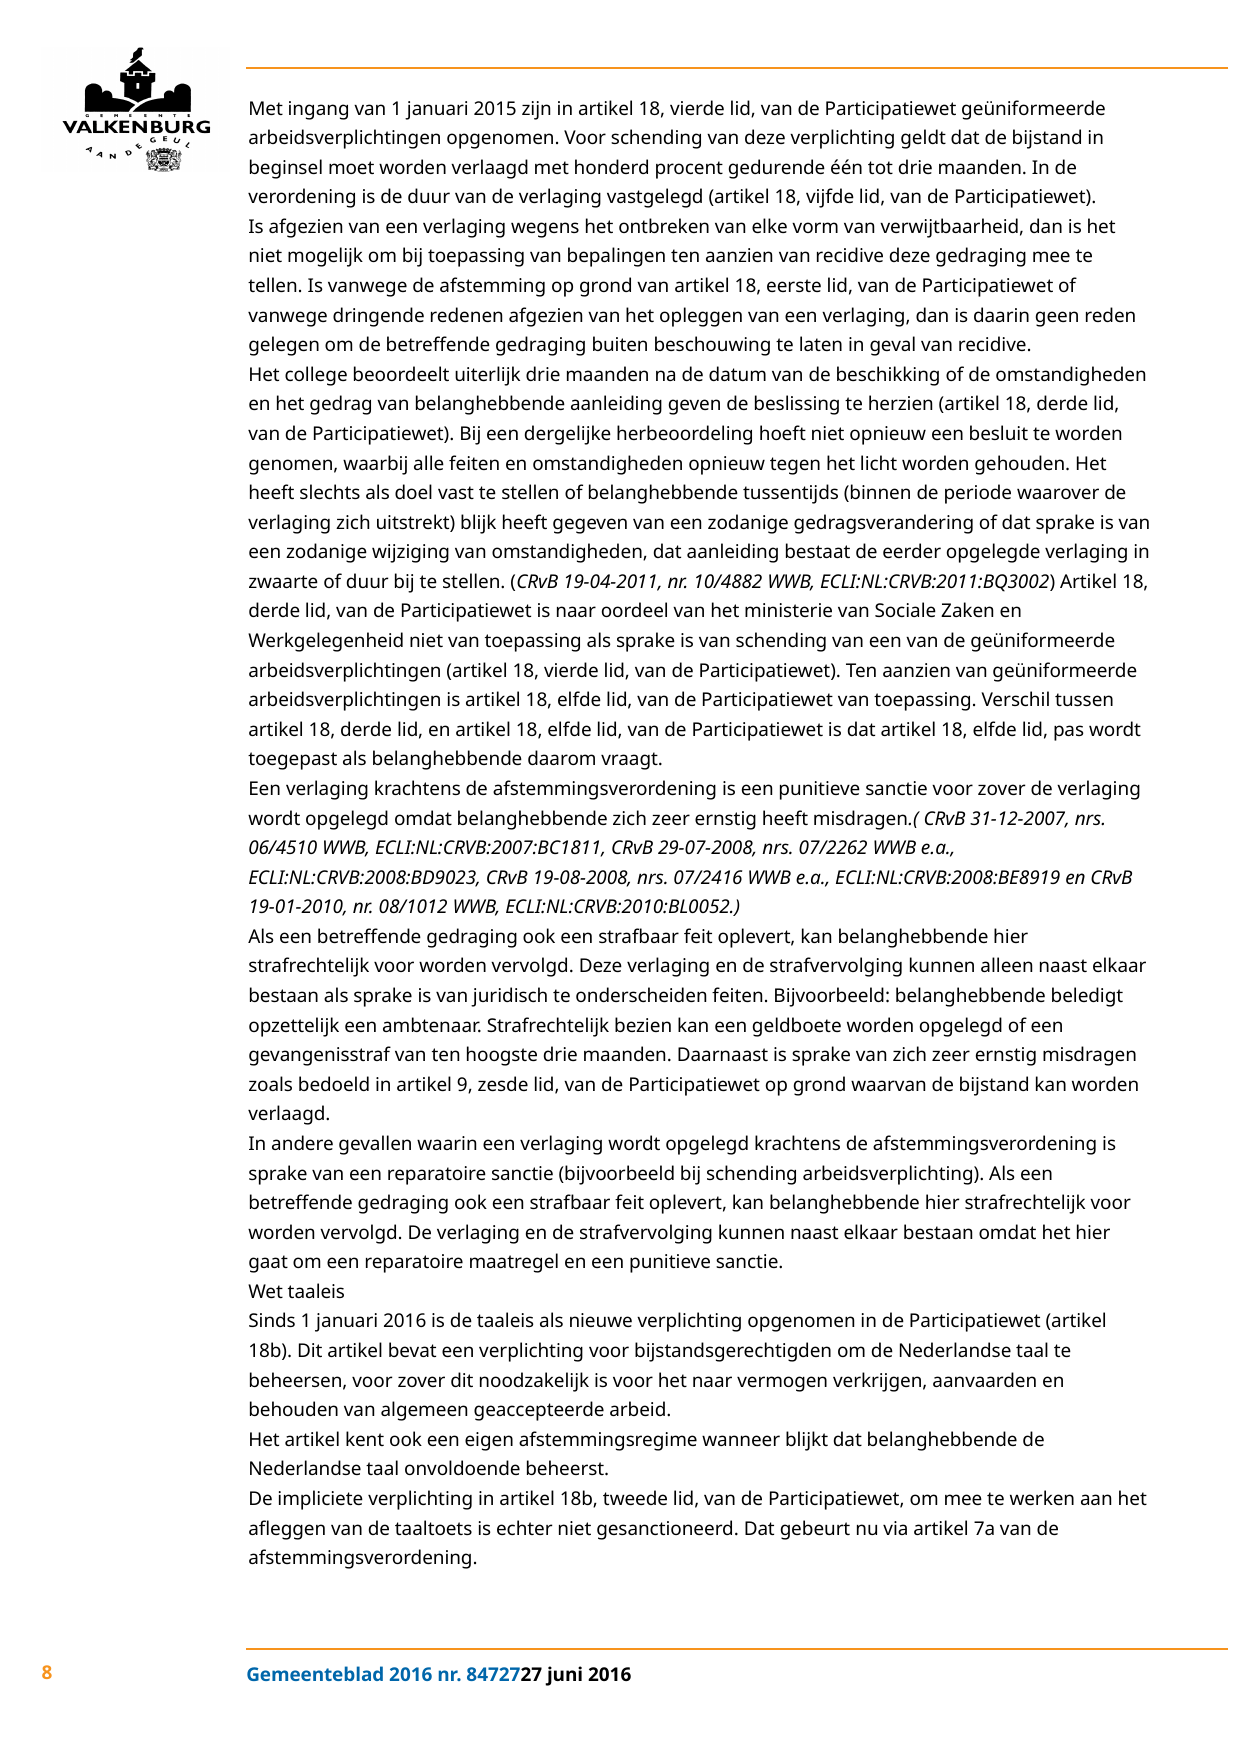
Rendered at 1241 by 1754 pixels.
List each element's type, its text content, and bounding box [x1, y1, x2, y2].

text Sinds 1 januari 2016 is de taaleis als nieuwe verplichting opgenomen in de Participatiewet (artikel 18b). Dit artikel bevat een verplichting voor bijstandsgerechtigden om de Nederlandse taal te beheersen, voor zover dit noodzakelijk is voor het naar vermogen verkrijgen, aanvaarden en behouden van algemeen geaccepteerde arbeid. [248, 1308, 1152, 1422]
text Wet taaleis [248, 1278, 1152, 1304]
text Als een betreffende gedraging ook een strafbaar feit oplevert, kan belanghebbende hier strafrechtelijk voor worden vervolgd. Deze verlaging en de strafvervolging kunnen alleen naast elkaar bestaan als sprake is van juridisch te onderscheiden feiten. Bijvoorbeeld: belanghebbende beledigt opzettelijk een ambtenaar. Strafrechtelijk bezien kan een geldboete worden opgelegd of een gevangenisstraf van ten hoogste drie maanden. Daarnaast is sprake van zich zeer ernstig misdragen zoals bedoeld in artikel 9, zesde lid, van de Participatiewet op grond waarvan de bijstand kan worden verlaagd. [248, 923, 1152, 1126]
text Het artikel kent ook een eigen afstemmingsregime wanneer blijkt dat belanghebbende de Nederlandse taal onvoldoende beheerst. [248, 1426, 1152, 1481]
text Met ingang van 1 januari 2015 zijn in artikel 18, vierde lid, van de Participatiewet geüniformeerde arbeidsverplichtingen opgenomen. Voor schending van deze verplichting geldt dat de bijstand in beginsel moet worden verlaagd met honderd procent gedurende één tot drie maanden. In de verordening is de duur van de verlaging vastgelegd (artikel 18, vijfde lid, van de Participatiewet). [248, 95, 1152, 209]
picture [41, 47, 231, 172]
text De impliciete verplichting in artikel 18b, tweede lid, van de Participatiewet, om mee te werken aan het afleggen van de taaltoets is echter niet gesanctioneerd. Dat gebeurt nu via artikel 7a van de afstemmingsverordening. [248, 1485, 1152, 1570]
text Het college beoordeelt uiterlijk drie maanden na de datum van de beschikking of de omstandigheden en het gedrag van belanghebbende aanleiding geven de beslissing te herzien (artikel 18, derde lid, van de Participatiewet). Bij een dergelijke herbeoordeling hoeft niet opnieuw een besluit te worden genomen, waarbij alle feiten en omstandigheden opnieuw tegen het licht worden gehouden. Het heeft slechts als doel vast te stellen of belanghebbende tussentijds (binnen de periode waarover de verlaging zich uitstrekt) blijk heeft gegeven van een zodanige gedragsverandering of dat sprake is van een zodanige wijziging van omstandigheden, dat aanleiding bestaat de eerder opgelegde verlaging in zwaarte of duur bij te stellen. (CRvB 19-04-2011, nr. 10/4882 WWB, ECLI:NL:CRVB:2011:BQ3002) Artikel 18, derde lid, van de Participatiewet is naar oordeel van het ministerie van Sociale Zaken en Werkgelegenheid niet van toepassing als sprake is van schending van een van de geüniformeerde arbeidsverplichtingen (artikel 18, vierde lid, van de Participatiewet). Ten aanzien van geüniformeerde arbeidsverplichtingen is artikel 18, elfde lid, van de Participatiewet van toepassing. Verschil tussen artikel 18, derde lid, en artikel 18, elfde lid, van de Participatiewet is dat artikel 18, elfde lid, pas wordt toegepast als belanghebbende daarom vraagt. [248, 361, 1152, 771]
text Is afgezien van een verlaging wegens het ontbreken van elke vorm van verwijtbaarheid, dan is het niet mogelijk om bij toepassing van bepalingen ten aanzien van recidive deze gedraging mee te tellen. Is vanwege de afstemming op grond van artikel 18, eerste lid, van de Participatiewet of vanwege dringende redenen afgezien van het opleggen van een verlaging, dan is daarin geen reden gelegen om de betreffende gedraging buiten beschouwing te laten in geval van recidive. [248, 213, 1152, 357]
text In andere gevallen waarin een verlaging wordt opgelegd krachtens de afstemmingsverordening is sprake van een reparatoire sanctie (bijvoorbeeld bij schending arbeidsverplichting). Als een betreffende gedraging ook een strafbaar feit oplevert, kan belanghebbende hier strafrechtelijk voor worden vervolgd. De verlaging en de strafvervolging kunnen naast elkaar bestaan omdat het hier gaat om een reparatoire maatregel en een punitieve sanctie. [248, 1130, 1152, 1274]
text Een verlaging krachtens de afstemmingsverordening is een punitieve sanctie voor zover de verlaging wordt opgelegd omdat belanghebbende zich zeer ernstig heeft misdragen.( CRvB 31-12-2007, nrs. 06/4510 WWB, ECLI:NL:CRVB:2007:BC1811, CRvB 29-07-2008, nrs. 07/2262 WWB e.a., ECLI:NL:CRVB:2008:BD9023, CRvB 19-08-2008, nrs. 07/2416 WWB e.a., ECLI:NL:CRVB:2008:BE8919 en CRvB 19-01-2010, nr. 08/1012 WWB, ECLI:NL:CRVB:2010:BL0052.) [248, 775, 1152, 919]
